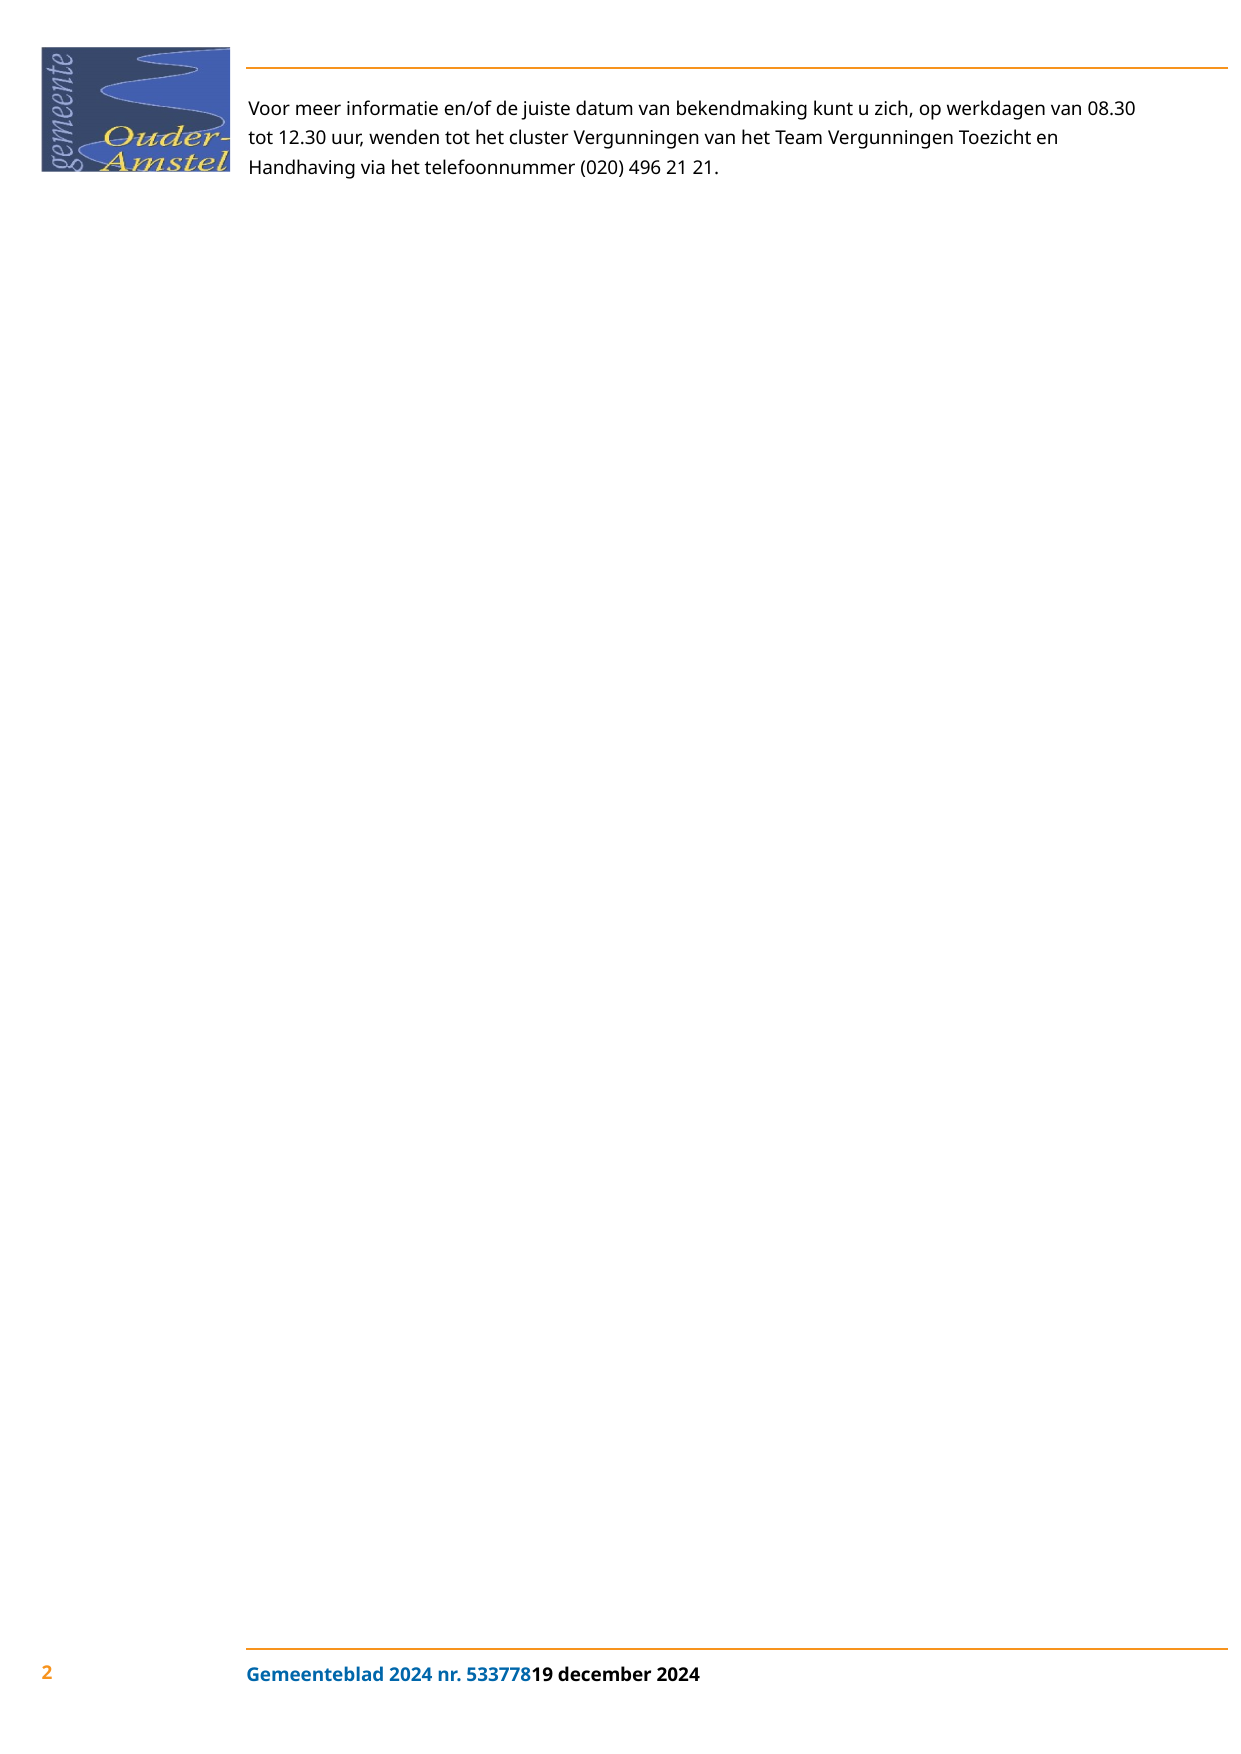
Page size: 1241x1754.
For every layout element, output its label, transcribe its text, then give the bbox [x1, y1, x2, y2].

picture [41, 47, 231, 172]
text Voor meer informatie en/of de juiste datum van bekendmaking kunt u zich, op werkdagen van 08.30 tot 12.30 uur, wenden tot het cluster Vergunningen van het Team Vergunningen Toezicht en Handhaving via het telefoonnummer (020) 496 21 21. [248, 95, 1152, 180]
